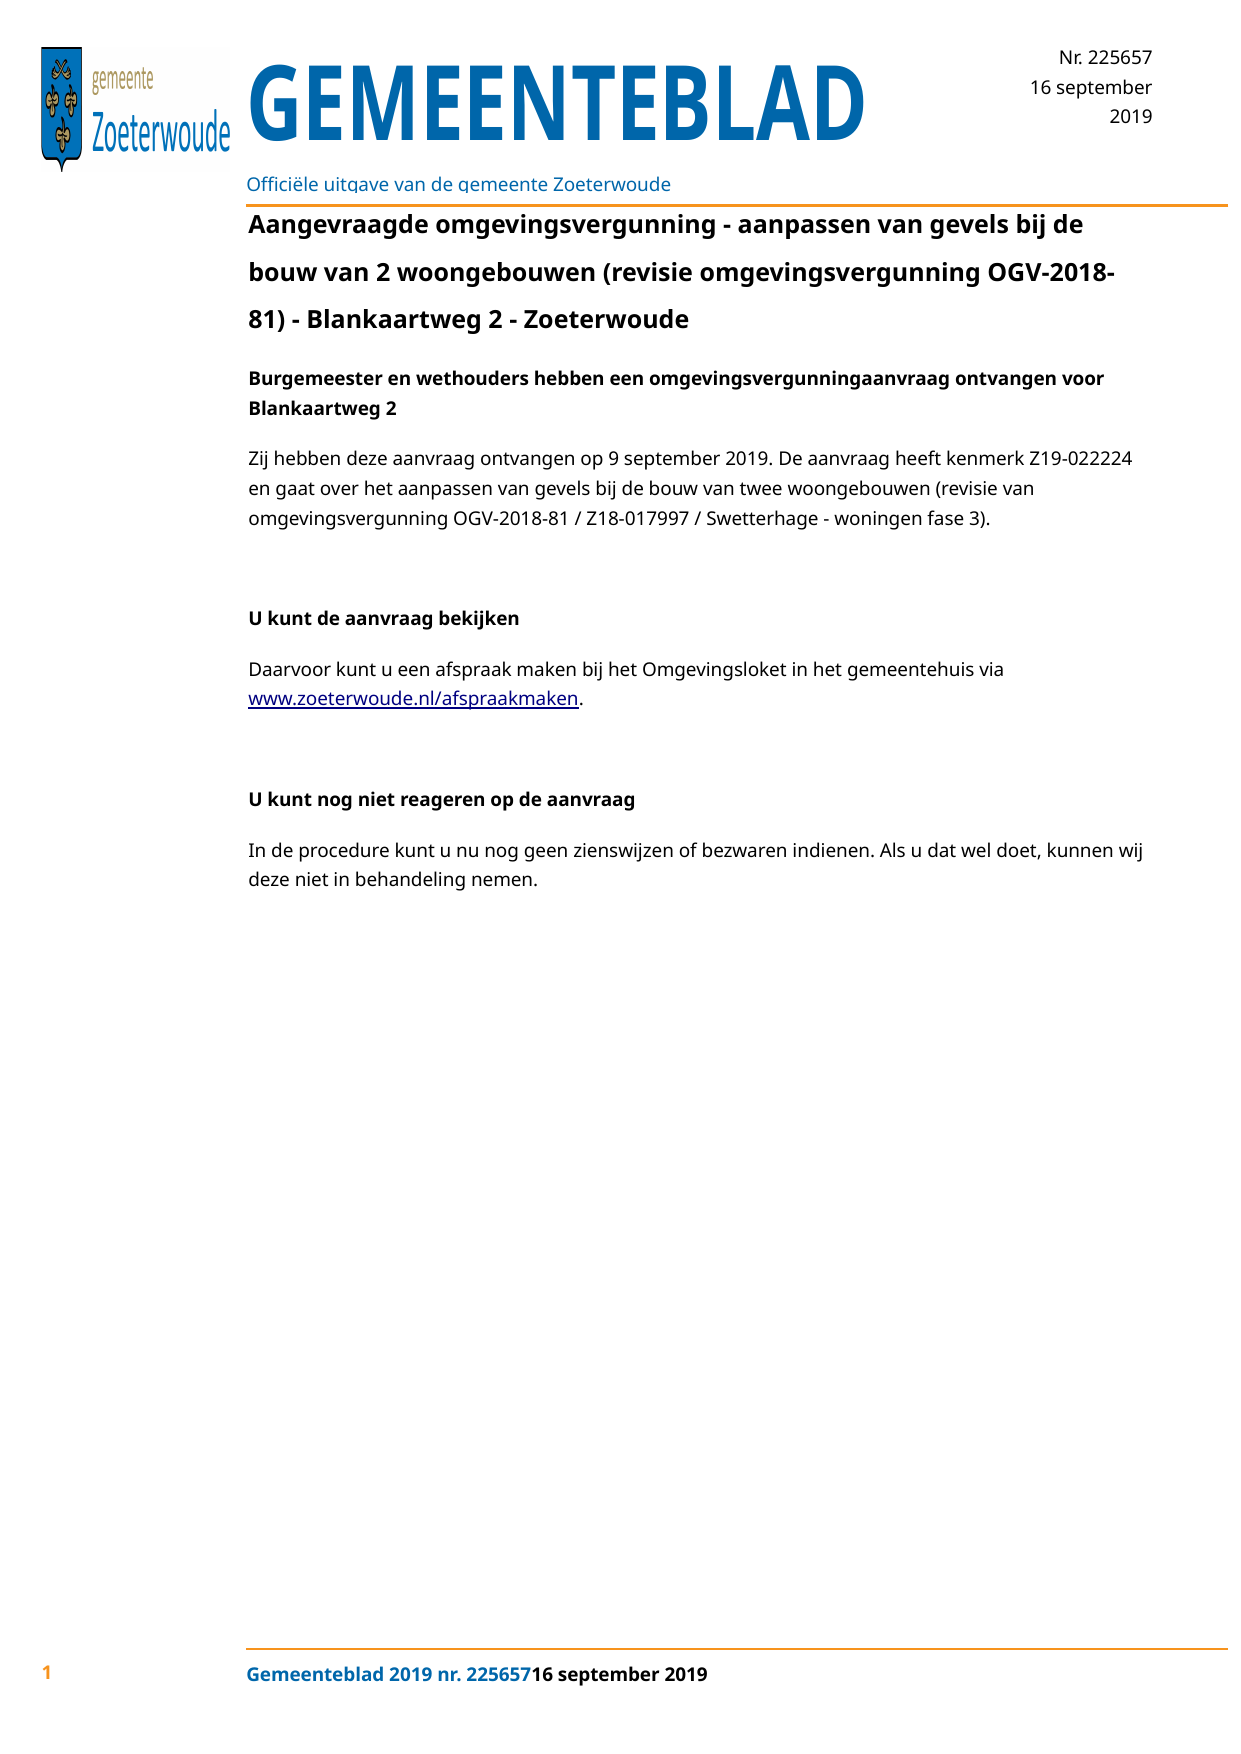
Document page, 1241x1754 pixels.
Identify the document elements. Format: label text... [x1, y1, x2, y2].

text Zij hebben deze aanvraag ontvangen op 9 september 2019. De aanvraag heeft kenmerk Z19-022224 en gaat over het aanpassen van gevels bij de bouw van twee woongebouwen (revisie van omgevingsvergunning OGV-2018-81 / Z18-017997 / Swetterhage - woningen fase 3). [248, 446, 1152, 530]
text U kunt nog niet reageren op de aanvraag [248, 786, 1152, 812]
text Daarvoor kunt u een afspraak maken bij het Omgevingsloket in het gemeentehuis via www.zoeterwoude.nl/afspraakmaken. [248, 656, 1152, 711]
picture [41, 47, 231, 172]
text Burgemeester en wethouders hebben een omgevingsvergunningaanvraag ontvangen voor Blankaartweg 2 [248, 366, 1152, 421]
text U kunt de aanvraag bekijken [248, 606, 1152, 631]
text In de procedure kunt u nu nog geen zienswijzen of bezwaren indienen. Als u dat wel doet, kunnen wij deze niet in behandeling nemen. [248, 837, 1152, 892]
text Aangevraagde omgevingsvergunning - aanpassen van gevels bij de bouw van 2 woongebouwen (revisie omgevingsvergunning OGV-2018-81) - Blankaartweg 2 - Zoeterwoude [248, 207, 1152, 336]
